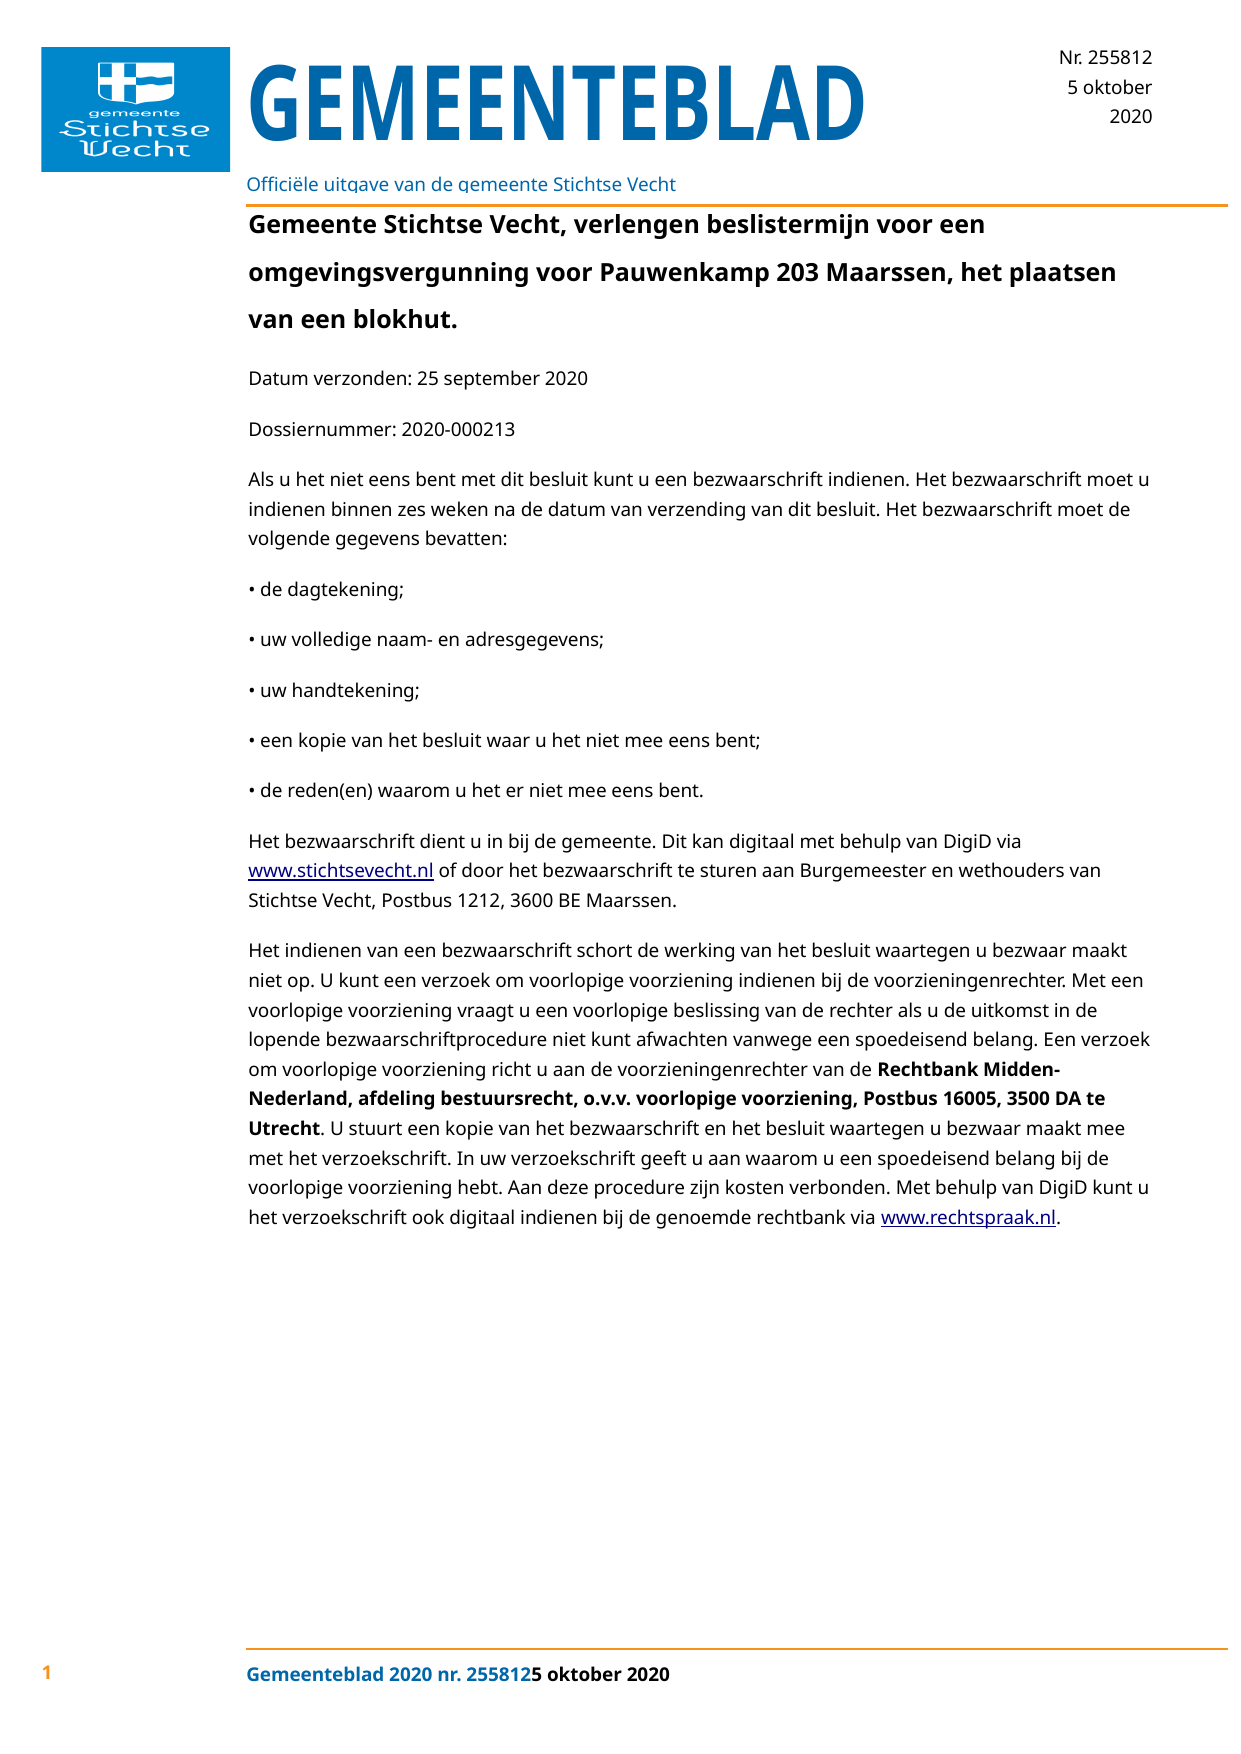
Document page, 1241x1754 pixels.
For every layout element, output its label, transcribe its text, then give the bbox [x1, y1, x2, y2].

text Als u het niet eens bent met dit besluit kunt u een bezwaarschrift indienen. Het bezwaarschrift moet u indienen binnen zes weken na de datum van verzending van dit besluit. Het bezwaarschrift moet de volgende gegevens bevatten: [248, 466, 1152, 551]
picture [137, 63, 174, 103]
text • een kopie van het besluit waar u het niet mee eens bent; [248, 727, 1152, 753]
text • de dagtekening; [248, 576, 1152, 602]
text Dossiernummer: 2020-000213 [248, 416, 1152, 442]
text • uw volledige naam- en adresgegevens; [248, 626, 1152, 652]
text • uw handtekening; [248, 677, 1152, 702]
text Datum verzonden: 25 september 2020 [248, 366, 1152, 391]
text Gemeente Stichtse Vecht, verlengen beslistermijn voor een omgevingsvergunning voor Pauwenkamp 203 Maarssen, het plaatsen van een blokhut. [248, 207, 1152, 336]
picture [99, 63, 135, 101]
text Het indienen van een bezwaarschrift schort de werking van het besluit waartegen u bezwaar maakt niet op. U kunt een verzoek om voorlopige voorziening indienen bij de voorzieningenrechter. Met een voorlopige voorziening vraagt u een voorlopige beslissing van de rechter als u de uitkomst in de lopende bezwaarschriftprocedure niet kunt afwachten vanwege een spoedeisend belang. Een verzoek om voorlopige voorziening richt u aan de voorzieningenrechter van de Rechtbank Midden-Nederland, afdeling bestuursrecht, o.v.v. voorlopige voorziening, Postbus 16005, 3500 DA te Utrecht. U stuurt een kopie van het bezwaarschrift en het besluit waartegen u bezwaar maakt mee met het verzoekschrift. In uw verzoekschrift geeft u aan waarom u een spoedeisend belang bij de voorlopige voorziening hebt. Aan deze procedure zijn kosten verbonden. Met behulp van DigiD kunt u het verzoekschrift ook digitaal indienen bij de genoemde rechtbank via www.rechtspraak.nl. [248, 938, 1152, 1229]
text Het bezwaarschrift dient u in bij de gemeente. Dit kan digitaal met behulp van DigiD via www.stichtsevecht.nl of door het bezwaarschrift te sturen aan Burgemeester en wethouders van Stichtse Vecht, Postbus 1212, 3600 BE Maarssen. [248, 828, 1152, 913]
text • de reden(en) waarom u het er niet mee eens bent. [248, 778, 1152, 803]
